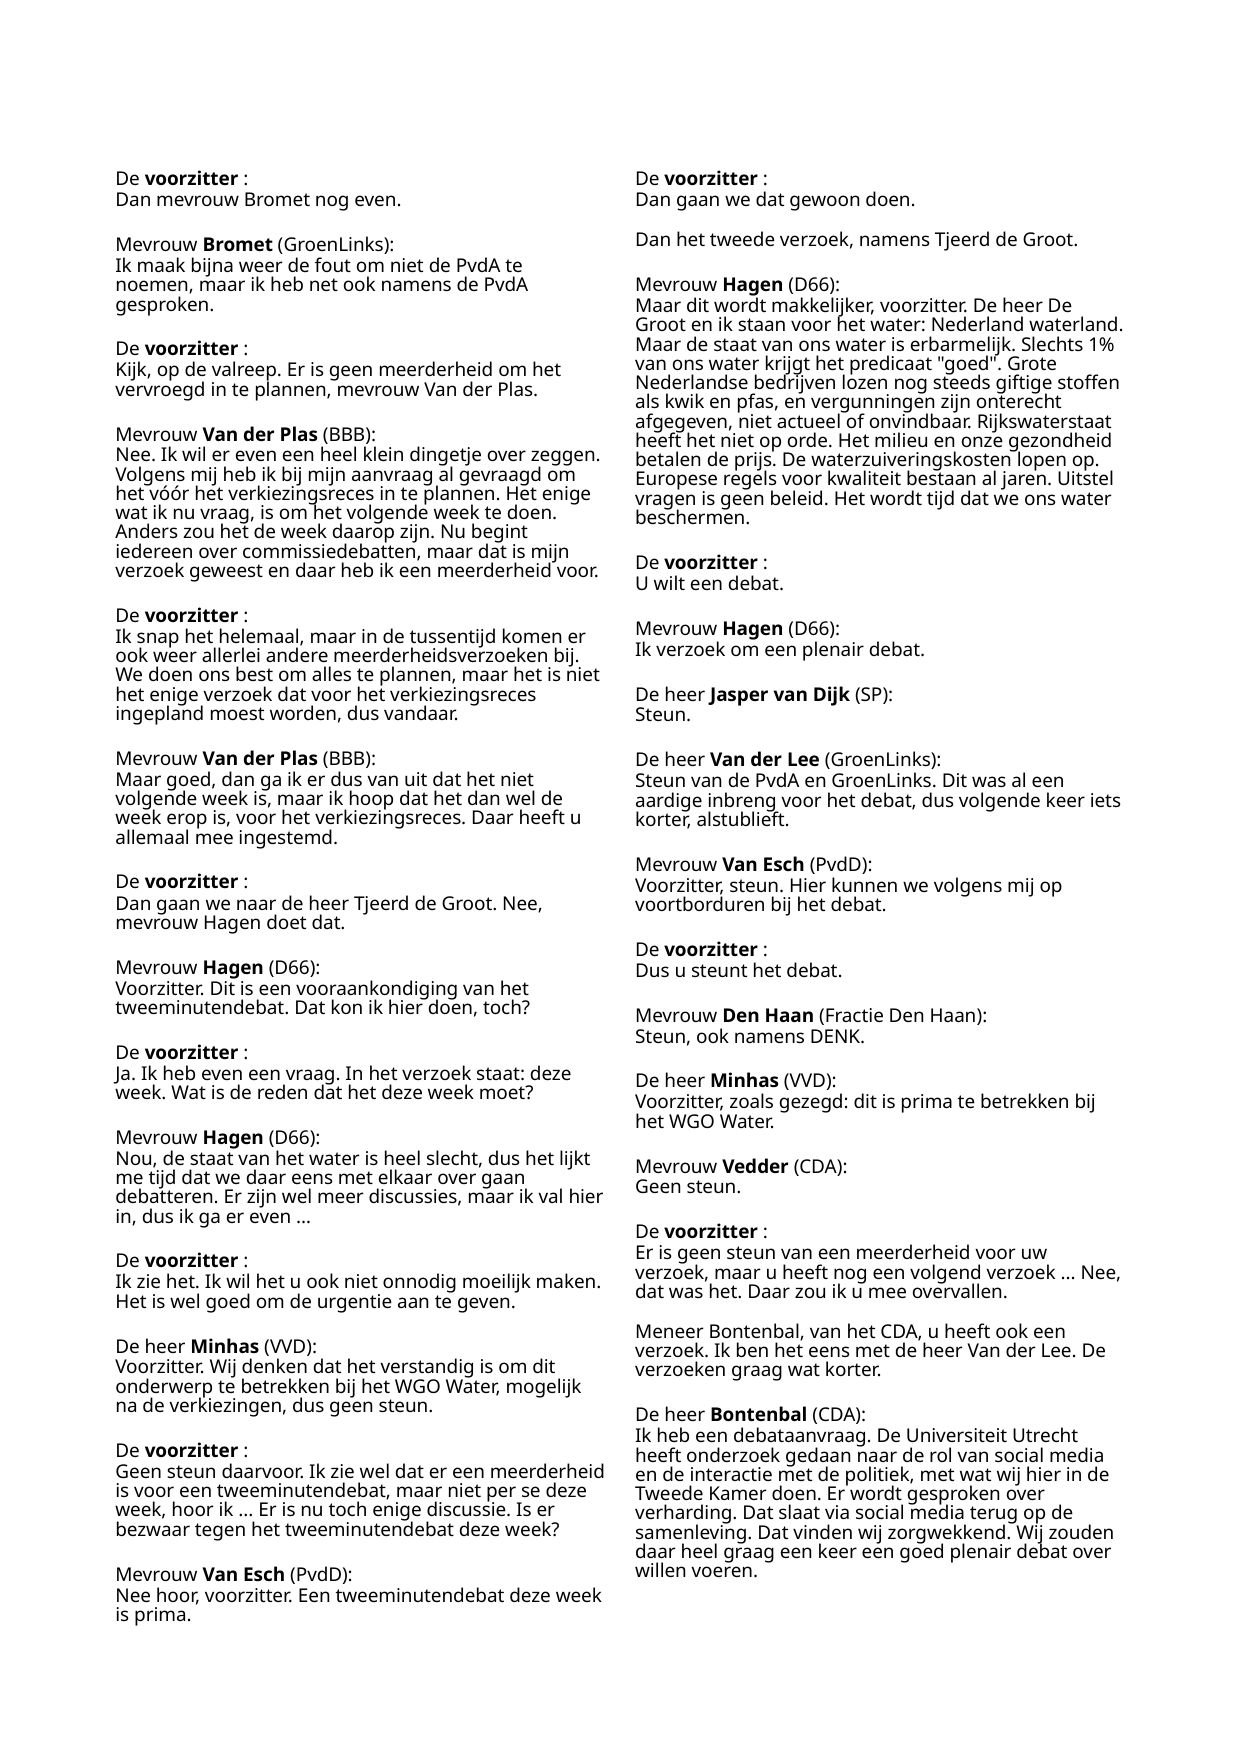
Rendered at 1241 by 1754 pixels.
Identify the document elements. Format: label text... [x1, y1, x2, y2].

text Dus u steunt het debat. [635, 962, 1125, 981]
text Er is geen steun van een meerderheid voor uw verzoek, maar u heeft nog een volgend verzoek ... Nee, dat was het. Daar zou ik u mee overvallen. [635, 1244, 1125, 1302]
text Mevrouw Hagen (D66): [115, 1124, 605, 1150]
text Mevrouw Hagen (D66): [115, 954, 605, 979]
text Dan mevrouw Bromet nog even. [115, 191, 605, 210]
text Steun van de PvdA en GroenLinks. Dit was al een aardige inbreng voor het debat, dus volgende keer iets korter, alstublieft. [635, 772, 1125, 830]
text Ik heb een debataanvraag. De Universiteit Utrecht heeft onderzoek gedaan naar de rol van social media en de interactie met de politiek, met wat wij hier in de Tweede Kamer doen. Er wordt gesproken over verharding. Dat slaat via social media terug op de samenleving. Dat vinden wij zorgwekkend. Wij zouden daar heel graag een keer een goed plenair debat over willen voeren. [635, 1427, 1125, 1581]
text Dan het tweede verzoek, namens Tjeerd de Groot. [635, 231, 1125, 250]
text Ik zie het. Ik wil het u ook niet onnodig moeilijk maken. Het is wel goed om de urgentie aan te geven. [115, 1273, 605, 1312]
text De voorzitter : [635, 1219, 1125, 1244]
text De heer Bontenbal (CDA): [635, 1402, 1125, 1427]
text Voorzitter. Dit is een vooraankondiging van het tweeminutendebat. Dat kon ik hier doen, toch? [115, 979, 605, 1018]
text De voorzitter : [115, 1039, 605, 1065]
text Dan gaan we dat gewoon doen. [635, 191, 1125, 210]
text De voorzitter : [115, 602, 605, 628]
text Voorzitter, zoals gezegd: dit is prima te betrekken bij het WGO Water. [635, 1093, 1125, 1132]
text De voorzitter : [115, 165, 605, 191]
text Ik snap het helemaal, maar in de tussentijd komen er ook weer allerlei andere meerderheidsverzoeken bij. We doen ons best om alles te plannen, maar het is niet het enige verzoek dat voor het verkiezingsreces ingepland moest worden, dus vandaar. [115, 628, 605, 724]
text De heer Van der Lee (GroenLinks): [635, 747, 1125, 772]
text Mevrouw Vedder (CDA): [635, 1153, 1125, 1178]
text Mevrouw Den Haan (Fractie Den Haan): [635, 1002, 1125, 1028]
text Kijk, op de valreep. Er is geen meerderheid om het vervroegd in te plannen, mevrouw Van der Plas. [115, 361, 605, 400]
text Mevrouw Bromet (GroenLinks): [115, 231, 605, 257]
text Ja. Ik heb even een vraag. In het verzoek staat: deze week. Wat is de reden dat het deze week moet? [115, 1065, 605, 1103]
text De heer Minhas (VVD): [115, 1333, 605, 1358]
text De voorzitter : [115, 869, 605, 894]
text De voorzitter : [635, 165, 1125, 191]
text Mevrouw Van der Plas (BBB): [115, 421, 605, 446]
text Geen steun. [635, 1178, 1125, 1198]
text De voorzitter : [115, 1437, 605, 1463]
text Voorzitter. Wij denken dat het verstandig is om dit onderwerp te betrekken bij het WGO Water, mogelijk na de verkiezingen, dus geen steun. [115, 1358, 605, 1416]
text Mevrouw Hagen (D66): [635, 271, 1125, 297]
text Maar goed, dan ga ik er dus van uit dat het niet volgende week is, maar ik hoop dat het dan wel de week erop is, voor het verkiezingsreces. Daar heeft u allemaal mee ingestemd. [115, 771, 605, 848]
text Geen steun daarvoor. Ik zie wel dat er een meerderheid is voor een tweeminutendebat, maar niet per se deze week, hoor ik ... Er is nu toch enige discussie. Is er bezwaar tegen het tweeminutendebat deze week? [115, 1463, 605, 1540]
text Ik maak bijna weer de fout om niet de PvdA te noemen, maar ik heb net ook namens de PvdA gesproken. [115, 257, 605, 315]
text Voorzitter, steun. Hier kunnen we volgens mij op voortborduren bij het debat. [635, 877, 1125, 915]
text Ik verzoek om een plenair debat. [635, 641, 1125, 660]
text Nou, de staat van het water is heel slecht, dus het lijkt me tijd dat we daar eens met elkaar over gaan debatteren. Er zijn wel meer discussies, maar ik val hier in, dus ik ga er even … [115, 1150, 605, 1227]
text Nee. Ik wil er even een heel klein dingetje over zeggen. Volgens mij heb ik bij mijn aanvraag al gevraagd om het vóór het verkiezingsreces in te plannen. Het enige wat ik nu vraag, is om het volgende week te doen. Anders zou het de week daarop zijn. Nu begint iedereen over commissiedebatten, maar dat is mijn verzoek geweest en daar heb ik een meerderheid voor. [115, 446, 605, 581]
text Mevrouw Hagen (D66): [635, 615, 1125, 641]
text U wilt een debat. [635, 575, 1125, 594]
text Mevrouw Van Esch (PvdD): [115, 1561, 605, 1587]
text Mevrouw Van Esch (PvdD): [635, 851, 1125, 877]
text De voorzitter : [115, 336, 605, 361]
text Maar dit wordt makkelijker, voorzitter. De heer De Groot en ik staan voor het water: Nederland waterland. Maar de staat van ons water is erbarmelijk. Slechts 1% van ons water krijgt het predicaat "goed". Grote Nederlandse bedrijven lozen nog steeds giftige stoffen als kwik en pfas, en vergunningen zijn onterecht afgegeven, niet actueel of onvindbaar. Rijkswaterstaat heeft het niet op orde. Het milieu en onze gezondheid betalen de prijs. De waterzuiveringskosten lopen op. Europese regels voor kwaliteit bestaan al jaren. Uitstel vragen is geen beleid. Het wordt tijd dat we ons water beschermen. [635, 297, 1125, 528]
text Nee hoor, voorzitter. Een tweeminutendebat deze week is prima. [115, 1587, 605, 1625]
text De voorzitter : [635, 936, 1125, 962]
text Steun. [635, 706, 1125, 726]
text De heer Minhas (VVD): [635, 1068, 1125, 1093]
text Steun, ook namens DENK. [635, 1028, 1125, 1047]
text Dan gaan we naar de heer Tjeerd de Groot. Nee, mevrouw Hagen doet dat. [115, 894, 605, 933]
text Meneer Bontenbal, van het CDA, u heeft ook een verzoek. Ik ben het eens met de heer Van der Lee. De verzoeken graag wat korter. [635, 1323, 1125, 1381]
text De voorzitter : [115, 1248, 605, 1273]
text Mevrouw Van der Plas (BBB): [115, 745, 605, 771]
text De heer Jasper van Dijk (SP): [635, 681, 1125, 706]
text De voorzitter : [635, 549, 1125, 575]
